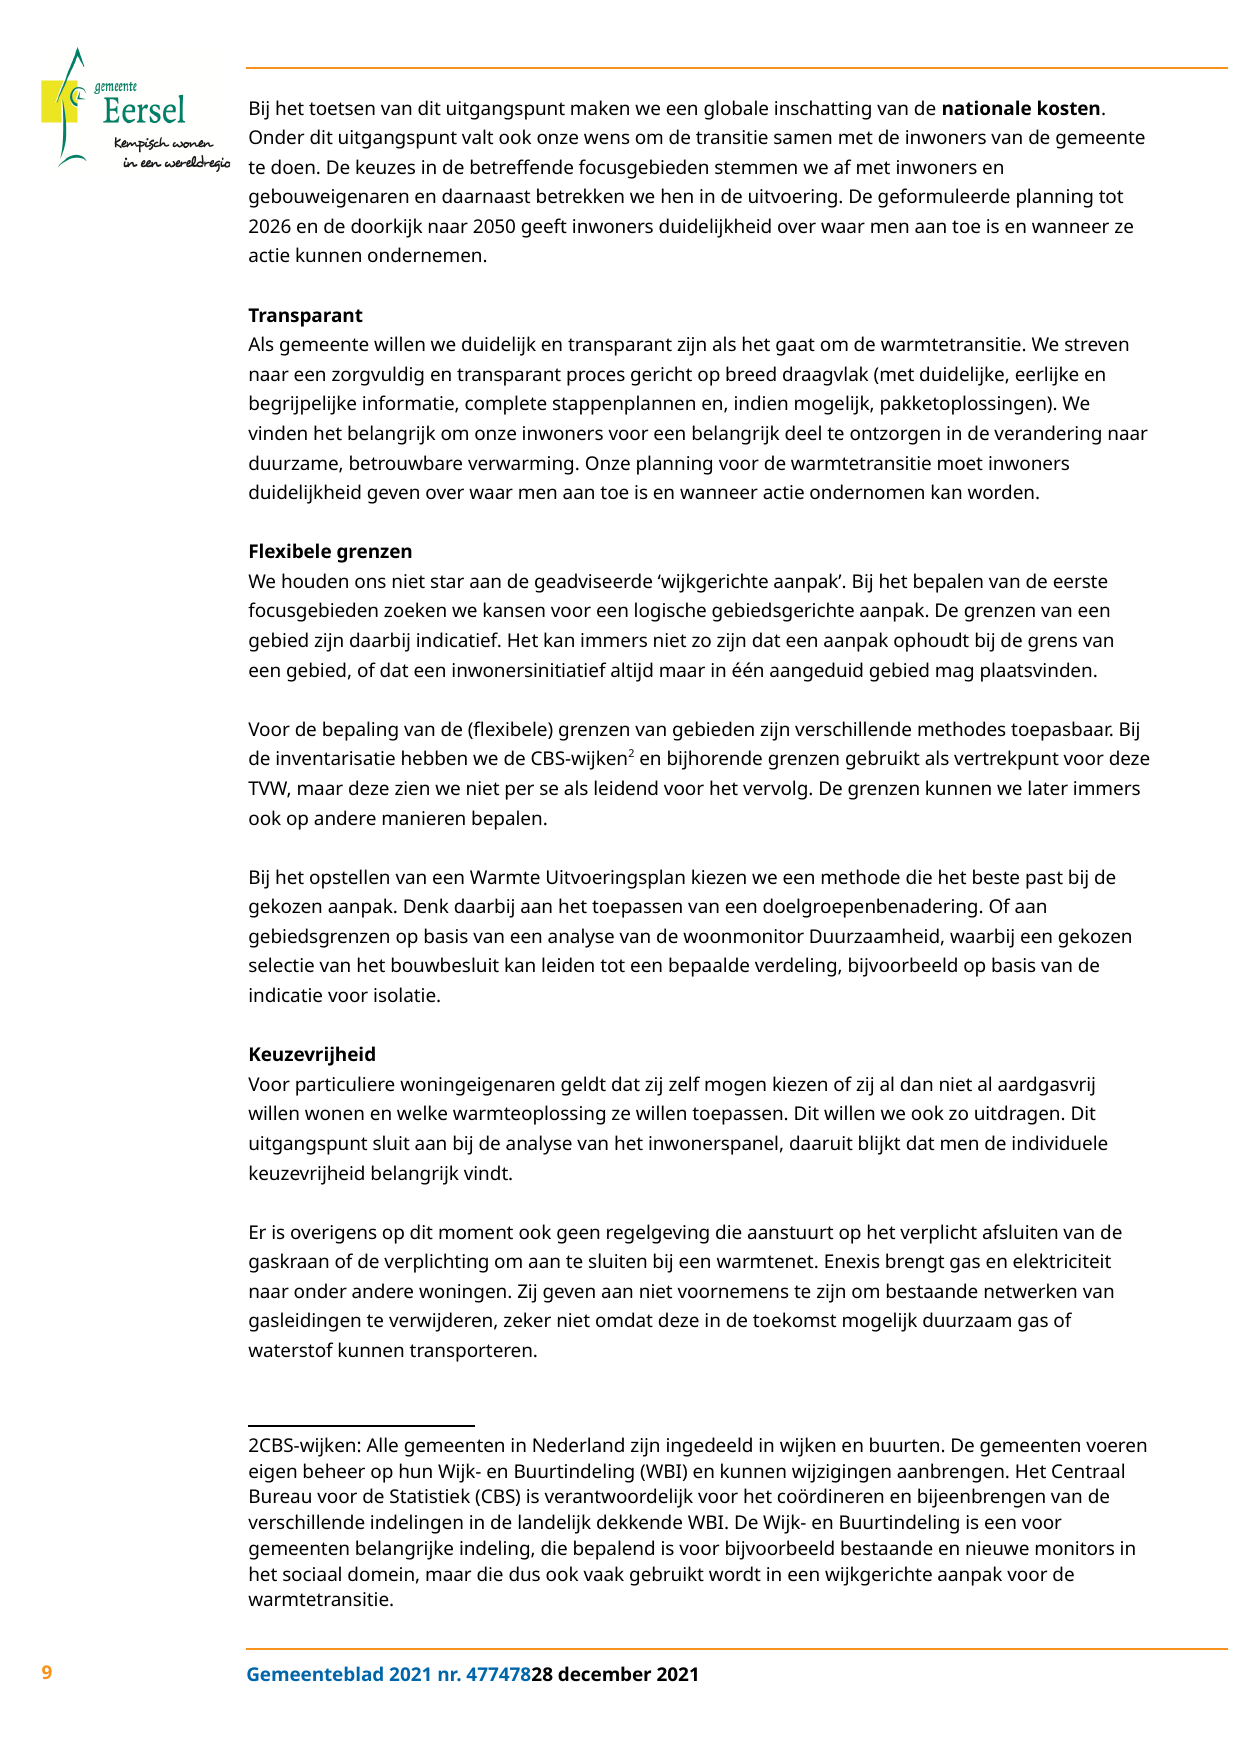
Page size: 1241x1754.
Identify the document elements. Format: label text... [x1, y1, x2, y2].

text Voor de bepaling van de (flexibele) grenzen van gebieden zijn verschillende methodes toepasbaar. Bij de inventarisatie hebben we de CBS-wijken en bijhorende grenzen gebruikt als vertrekpunt voor deze TVW, maar deze zien we niet per se als leidend voor het vervolg. De grenzen kunnen we later immers ook op andere manieren bepalen. [248, 716, 1152, 831]
text Er is overigens op dit moment ook geen regelgeving die aanstuurt op het verplicht afsluiten van de gaskraan of de verplichting om aan te sluiten bij een warmtenet. Enexis brengt gas en elektriciteit naar onder andere woningen. Zij geven aan niet voornemens te zijn om bestaande netwerken van gasleidingen te verwijderen, zeker niet omdat deze in de toekomst mogelijk duurzaam gas of waterstof kunnen transporteren. [248, 1219, 1152, 1363]
text Bij het toetsen van dit uitgangspunt maken we een globale inschatting van de nationale kosten. Onder dit uitgangspunt valt ook onze wens om de transitie samen met de inwoners van de gemeente te doen. De keuzes in de betreffende focusgebieden stemmen we af met inwoners en gebouweigenaren en daarnaast betrekken we hen in de uitvoering. De geformuleerde planning tot 2026 en de doorkijk naar 2050 geeft inwoners duidelijkheid over waar men aan toe is en wanneer ze actie kunnen ondernemen. [248, 95, 1152, 268]
text We houden ons niet star aan de geadviseerde ‘wijkgerichte aanpak’. Bij het bepalen van de eerste focusgebieden zoeken we kansen voor een logische gebiedsgerichte aanpak. De grenzen van een gebied zijn daarbij indicatief. Het kan immers niet zo zijn dat een aanpak ophoudt bij de grens van een gebied, of dat een inwonersinitiatief altijd maar in één aangeduid gebied mag plaatsvinden. [248, 568, 1152, 683]
picture [41, 47, 231, 172]
text Flexibele grenzen [248, 538, 1152, 564]
text Transparant [248, 302, 1152, 328]
text Keuzevrijheid [248, 1041, 1152, 1067]
text Bij het opstellen van een Warmte Uitvoeringsplan kiezen we een methode die het beste past bij de gekozen aanpak. Denk daarbij aan het toepassen van een doelgroepenbenadering. Of aan gebiedsgrenzen op basis van een analyse van de woonmonitor Duurzaamheid, waarbij een gekozen selectie van het bouwbesluit kan leiden tot een bepaalde verdeling, bijvoorbeeld op basis van de indicatie voor isolatie. [248, 864, 1152, 1008]
text Als gemeente willen we duidelijk en transparant zijn als het gaat om de warmtetransitie. We streven naar een zorgvuldig en transparant proces gericht op breed draagvlak (met duidelijke, eerlijke en begrijpelijke informatie, complete stappenplannen en, indien mogelijk, pakketoplossingen). We vinden het belangrijk om onze inwoners voor een belangrijk deel te ontzorgen in de verandering naar duurzame, betrouwbare verwarming. Onze planning voor de warmtetransitie moet inwoners duidelijkheid geven over waar men aan toe is en wanneer actie ondernomen kan worden. [248, 331, 1152, 505]
text CBS-wijken: Alle gemeenten in Nederland zijn ingedeeld in wijken en buurten. De gemeenten voeren eigen beheer op hun Wijk- en Buurtindeling (WBI) en kunnen wijzigingen aanbrengen. Het Centraal Bureau voor de Statistiek (CBS) is verantwoordelijk voor het coördineren en bijeenbrengen van de verschillende indelingen in de landelijk dekkende WBI. De Wijk- en Buurtindeling is een voor gemeenten belangrijke indeling, die bepalend is voor bijvoorbeeld bestaande en nieuwe monitors in het sociaal domein, maar die dus ook vaak gebruikt wordt in een wijkgerichte aanpak voor de warmtetransitie. [248, 1432, 1152, 1612]
text Voor particuliere woningeigenaren geldt dat zij zelf mogen kiezen of zij al dan niet al aardgasvrij willen wonen en welke warmteoplossing ze willen toepassen. Dit willen we ook zo uitdragen. Dit uitgangspunt sluit aan bij de analyse van het inwonerspanel, daaruit blijkt dat men de individuele keuzevrijheid belangrijk vindt. [248, 1071, 1152, 1186]
